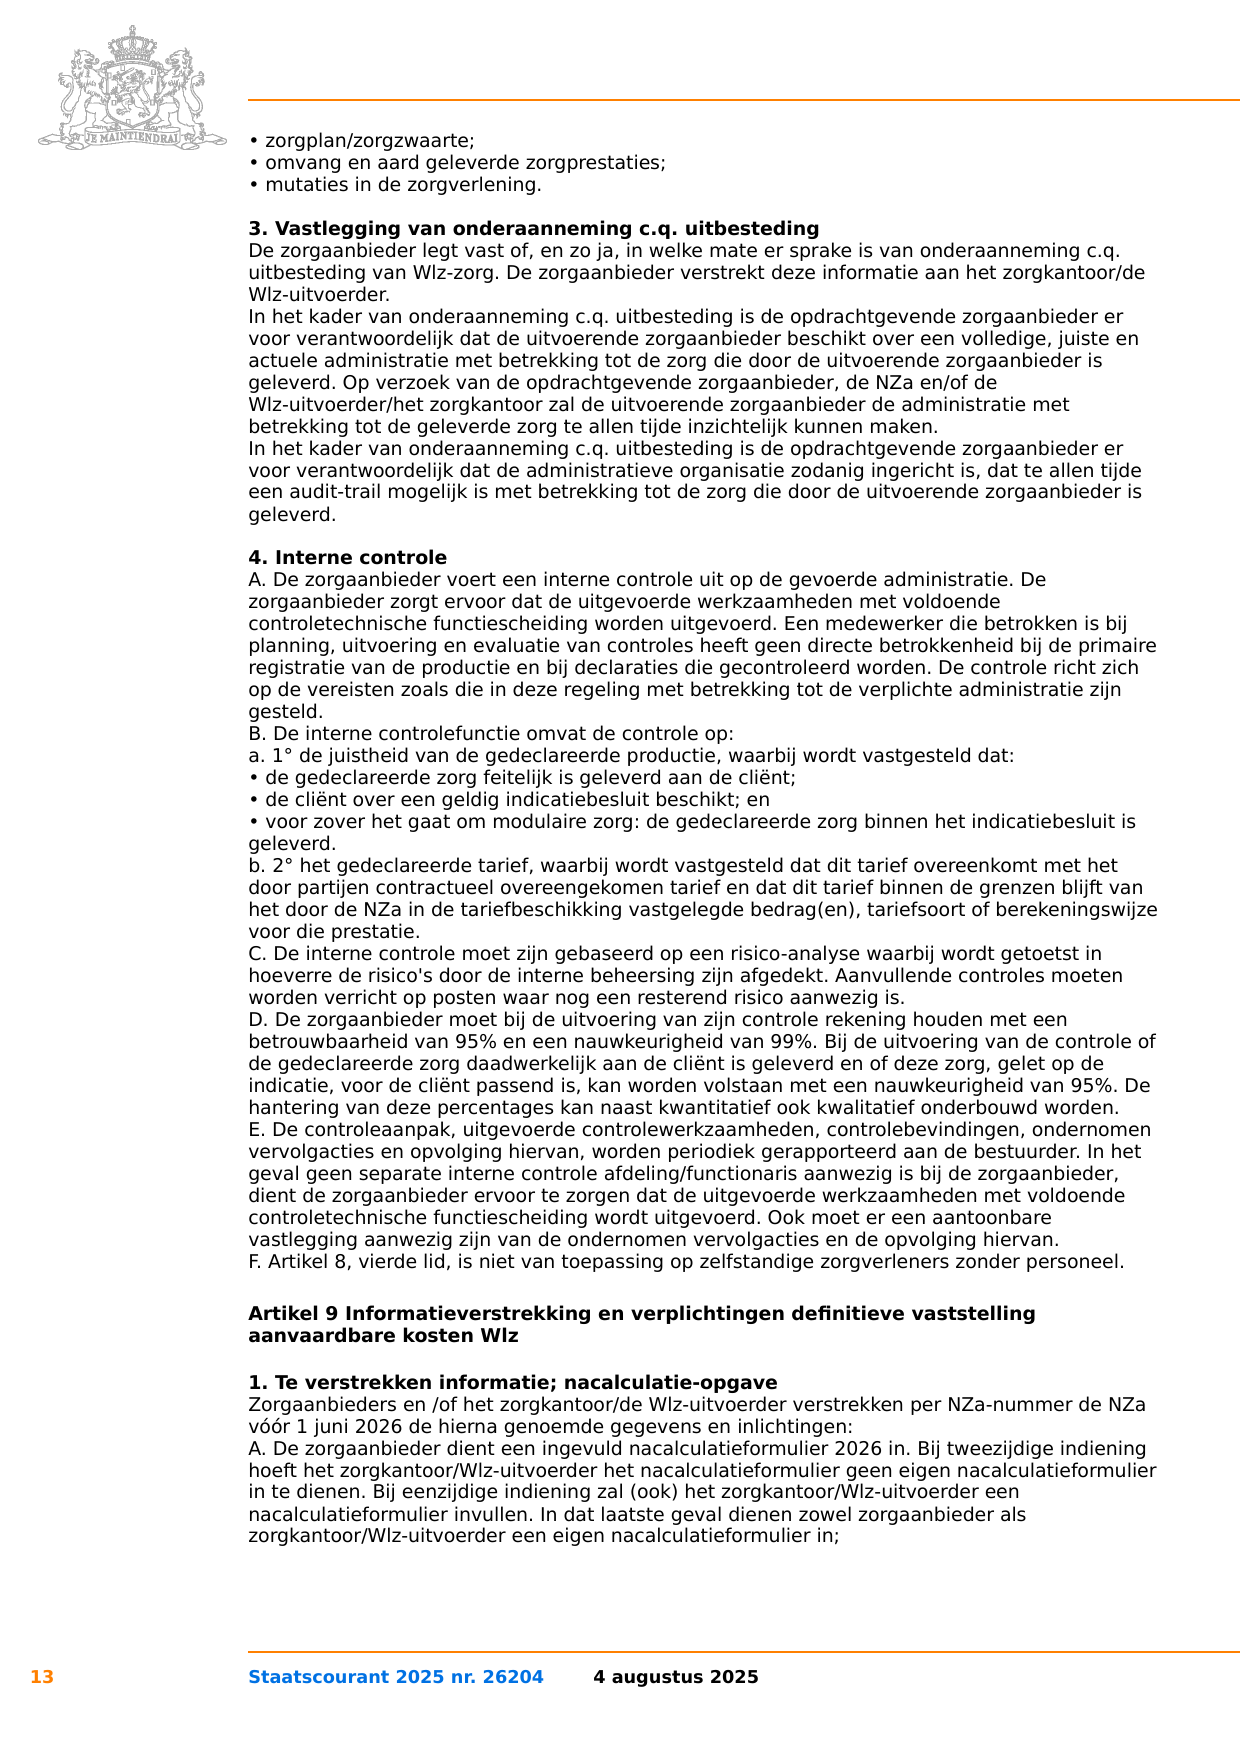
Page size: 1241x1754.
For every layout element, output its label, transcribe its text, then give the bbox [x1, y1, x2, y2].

subtitle Artikel 9 Informatieverstrekking en verplichtingen definitieve vaststelling aanvaardbare kosten Wlz [248, 1303, 1163, 1347]
text • voor zover het gaat om modulaire zorg: de gedeclareerde zorg binnen het indicatiebesluit is geleverd. [248, 811, 1163, 855]
text B. De interne controlefunctie omvat de controle op: [248, 723, 1163, 745]
text De zorgaanbieder legt vast of, en zo ja, in welke mate er sprake is van onderaanneming c.q. uitbesteding van Wlz-zorg. De zorgaanbieder verstrekt deze informatie aan het zorgkantoor/de Wlz-uitvoerder. [248, 240, 1163, 306]
subtitle 4. Interne controle [248, 547, 1163, 569]
text C. De interne controle moet zijn gebaseerd op een risico-analyse waarbij wordt getoetst in hoeverre de risico's door de interne beheersing zijn afgedekt. Aanvullende controles moeten worden verricht op posten waar nog een resterend risico aanwezig is. [248, 943, 1163, 1009]
text • de cliënt over een geldig indicatiebesluit beschikt; en [248, 789, 1163, 811]
text D. De zorgaanbieder moet bij de uitvoering van zijn controle rekening houden met een betrouwbaarheid van 95% en een nauwkeurigheid van 99%. Bij de uitvoering van de controle of de gedeclareerde zorg daadwerkelijk aan de cliënt is geleverd en of deze zorg, gelet op de indicatie, voor de cliënt passend is, kan worden volstaan met een nauwkeurigheid van 95%. De hantering van deze percentages kan naast kwantitatief ook kwalitatief onderbouwd worden. [248, 1009, 1163, 1119]
text E. De controleaanpak, uitgevoerde controlewerkzaamheden, controlebevindingen, ondernomen vervolgacties en opvolging hiervan, worden periodiek gerapporteerd aan de bestuurder. In het geval geen separate interne controle afdeling/functionaris aanwezig is bij de zorgaanbieder, dient de zorgaanbieder ervoor te zorgen dat de uitgevoerde werkzaamheden met voldoende controletechnische functiescheiding wordt uitgevoerd. Ook moet er een aantoonbare vastlegging aanwezig zijn van de ondernomen vervolgacties en de opvolging hiervan. [248, 1119, 1163, 1251]
text F. Artikel 8, vierde lid, is niet van toepassing op zelfstandige zorgverleners zonder personeel. [248, 1251, 1163, 1273]
subtitle 3. Vastlegging van onderaanneming c.q. uitbesteding [248, 218, 1163, 240]
text • de gedeclareerde zorg feitelijk is geleverd aan de cliënt; [248, 767, 1163, 789]
picture [38, 25, 227, 150]
text • mutaties in de zorgverlening. [248, 174, 1163, 196]
text b. 2° het gedeclareerde tarief, waarbij wordt vastgesteld dat dit tarief overeenkomt met het door partijen contractueel overeengekomen tarief en dat dit tarief binnen de grenzen blijft van het door de NZa in de tariefbeschikking vastgelegde bedrag(en), tariefsoort of berekeningswijze voor die prestatie. [248, 855, 1163, 943]
text A. De zorgaanbieder dient een ingevuld nacalculatieformulier 2026 in. Bij tweezijdige indiening hoeft het zorgkantoor/Wlz-uitvoerder het nacalculatieformulier geen eigen nacalculatieformulier in te dienen. Bij eenzijdige indiening zal (ook) het zorgkantoor/Wlz-uitvoerder een nacalculatieformulier invullen. In dat laatste geval dienen zowel zorgaanbieder als zorgkantoor/Wlz-uitvoerder een eigen nacalculatieformulier in; [248, 1437, 1163, 1547]
text Zorgaanbieders en /of het zorgkantoor/de Wlz-uitvoerder verstrekken per NZa-nummer de NZa vóór 1 juni 2026 de hierna genoemde gegevens en inlichtingen: [248, 1393, 1163, 1437]
text a. 1° de juistheid van de gedeclareerde productie, waarbij wordt vastgesteld dat: [248, 745, 1163, 767]
text • zorgplan/zorgzwaarte; [248, 130, 1163, 152]
subtitle 1. Te verstrekken informatie; nacalculatie-opgave [248, 1372, 1163, 1393]
text A. De zorgaanbieder voert een interne controle uit op de gevoerde administratie. De zorgaanbieder zorgt ervoor dat de uitgevoerde werkzaamheden met voldoende controletechnische functiescheiding worden uitgevoerd. Een medewerker die betrokken is bij planning, uitvoering en evaluatie van controles heeft geen directe betrokkenheid bij de primaire registratie van de productie en bij declaraties die gecontroleerd worden. De controle richt zich op de vereisten zoals die in deze regeling met betrekking tot de verplichte administratie zijn gesteld. [248, 569, 1163, 723]
text • omvang en aard geleverde zorgprestaties; [248, 152, 1163, 174]
text In het kader van onderaanneming c.q. uitbesteding is de opdrachtgevende zorgaanbieder er voor verantwoordelijk dat de uitvoerende zorgaanbieder beschikt over een volledige, juiste en actuele administratie met betrekking tot de zorg die door de uitvoerende zorgaanbieder is geleverd. Op verzoek van de opdrachtgevende zorgaanbieder, de NZa en/of de Wlz-uitvoerder/het zorgkantoor zal de uitvoerende zorgaanbieder de administratie met betrekking tot de geleverde zorg te allen tijde inzichtelijk kunnen maken. [248, 306, 1163, 437]
text In het kader van onderaanneming c.q. uitbesteding is de opdrachtgevende zorgaanbieder er voor verantwoordelijk dat de administratieve organisatie zodanig ingericht is, dat te allen tijde een audit-trail mogelijk is met betrekking tot de zorg die door de uitvoerende zorgaanbieder is geleverd. [248, 437, 1163, 525]
